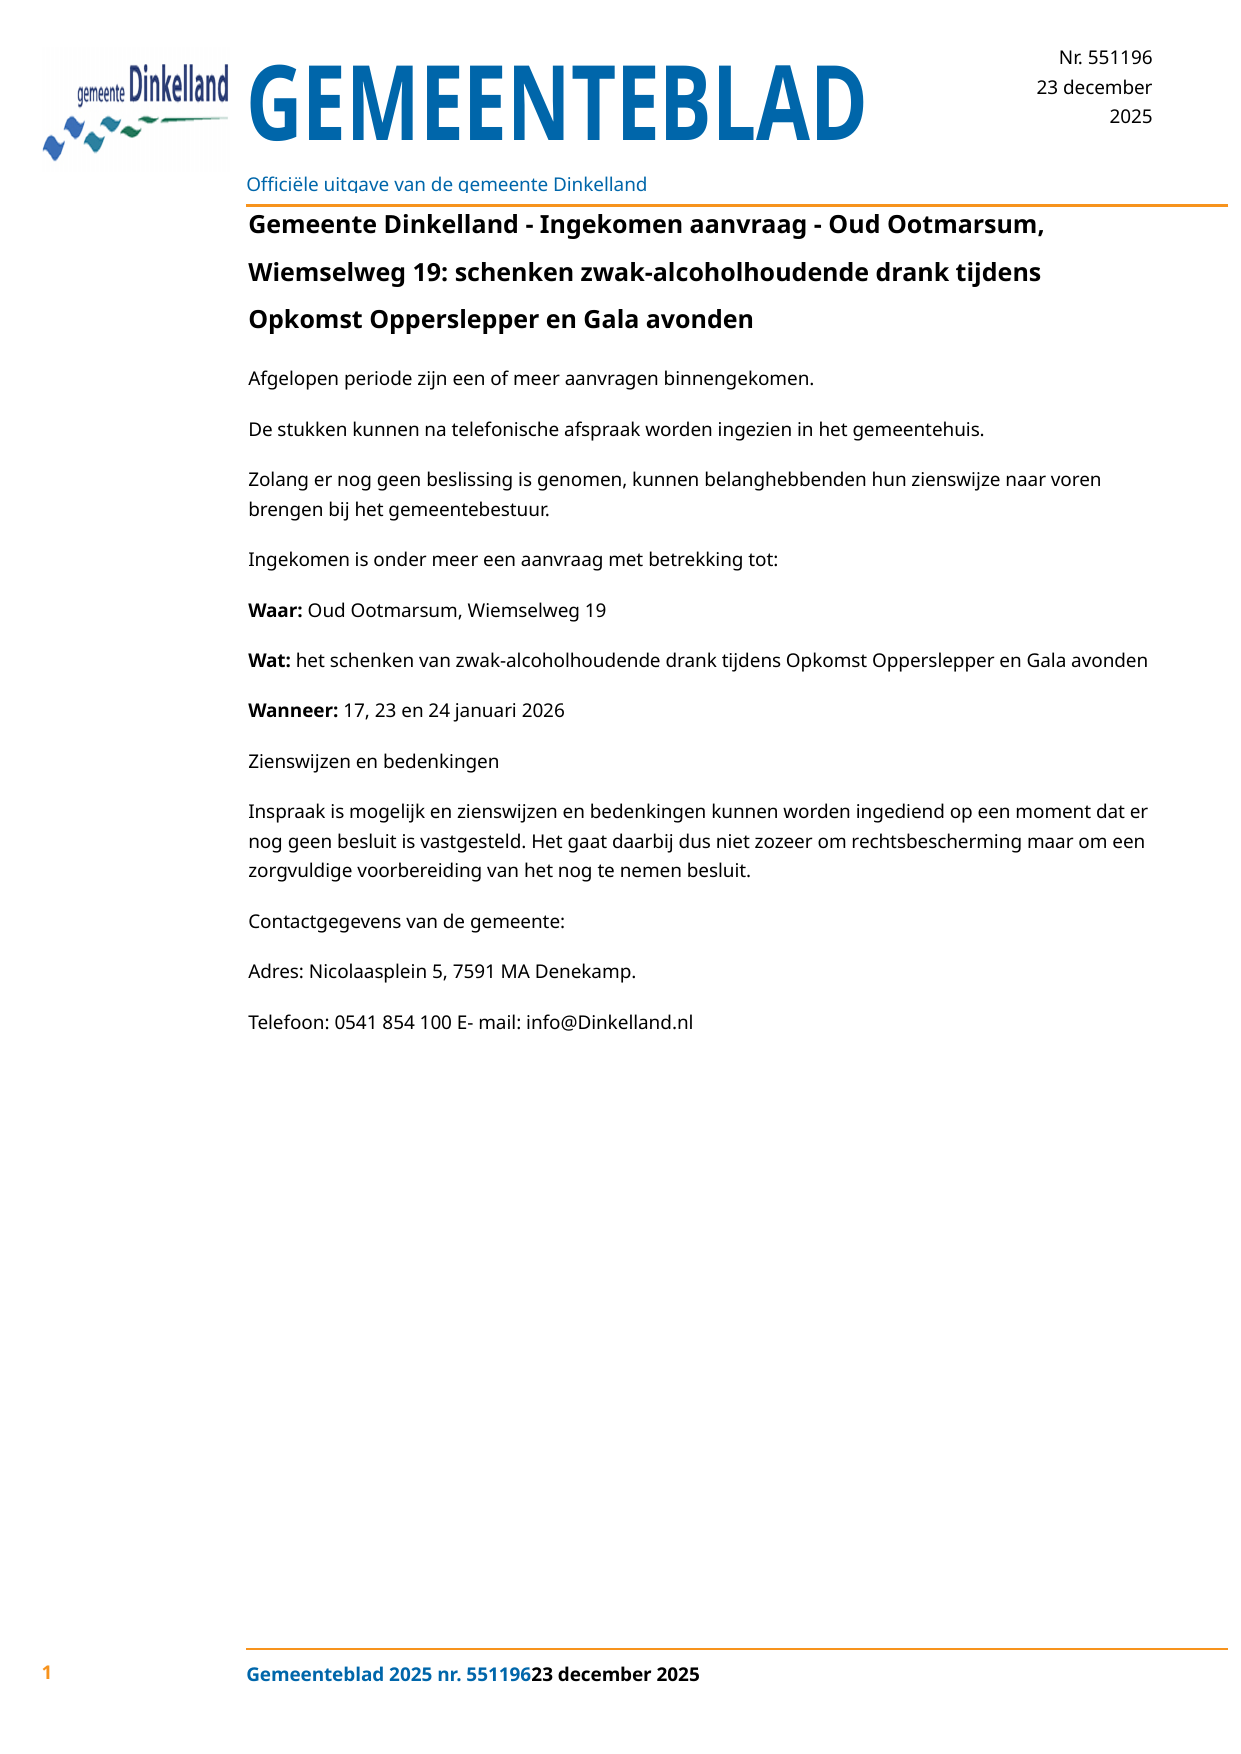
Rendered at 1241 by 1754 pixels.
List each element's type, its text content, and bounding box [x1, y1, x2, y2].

text Ingekomen is onder meer een aanvraag met betrekking tot: [248, 546, 1152, 572]
text Wanneer: 17, 23 en 24 januari 2026 [248, 698, 1152, 723]
text Afgelopen periode zijn een of meer aanvragen binnengekomen. [248, 366, 1152, 391]
text Inspraak is mogelijk en zienswijzen en bedenkingen kunnen worden ingediend op een moment dat er nog geen besluit is vastgesteld. Het gaat daarbij dus niet zozeer om rechtsbescherming maar om een zorgvuldige voorbereiding van het nog te nemen besluit. [248, 798, 1152, 883]
text Wat: het schenken van zwak-alcoholhoudende drank tijdens Opkomst Opperslepper en Gala avonden [248, 647, 1152, 673]
text Adres: Nicolaasplein 5, 7591 MA Denekamp. [248, 958, 1152, 984]
text Gemeente Dinkelland - Ingekomen aanvraag - Oud Ootmarsum, Wiemselweg 19: schenken zwak-alcoholhoudende drank tijdens Opkomst Opperslepper en Gala avonden [248, 207, 1152, 336]
text De stukken kunnen na telefonische afspraak worden ingezien in het gemeentehuis. [248, 416, 1152, 442]
text Contactgegevens van de gemeente: [248, 908, 1152, 934]
text Waar: Oud Ootmarsum, Wiemselweg 19 [248, 597, 1152, 622]
text Zolang er nog geen beslissing is genomen, kunnen belanghebbenden hun zienswijze naar voren brengen bij het gemeentebestuur. [248, 466, 1152, 522]
text Telefoon: 0541 854 100 E- mail: info@Dinkelland.nl [248, 1009, 1152, 1034]
text Zienswijzen en bedenkingen [248, 748, 1152, 774]
picture [41, 47, 231, 172]
